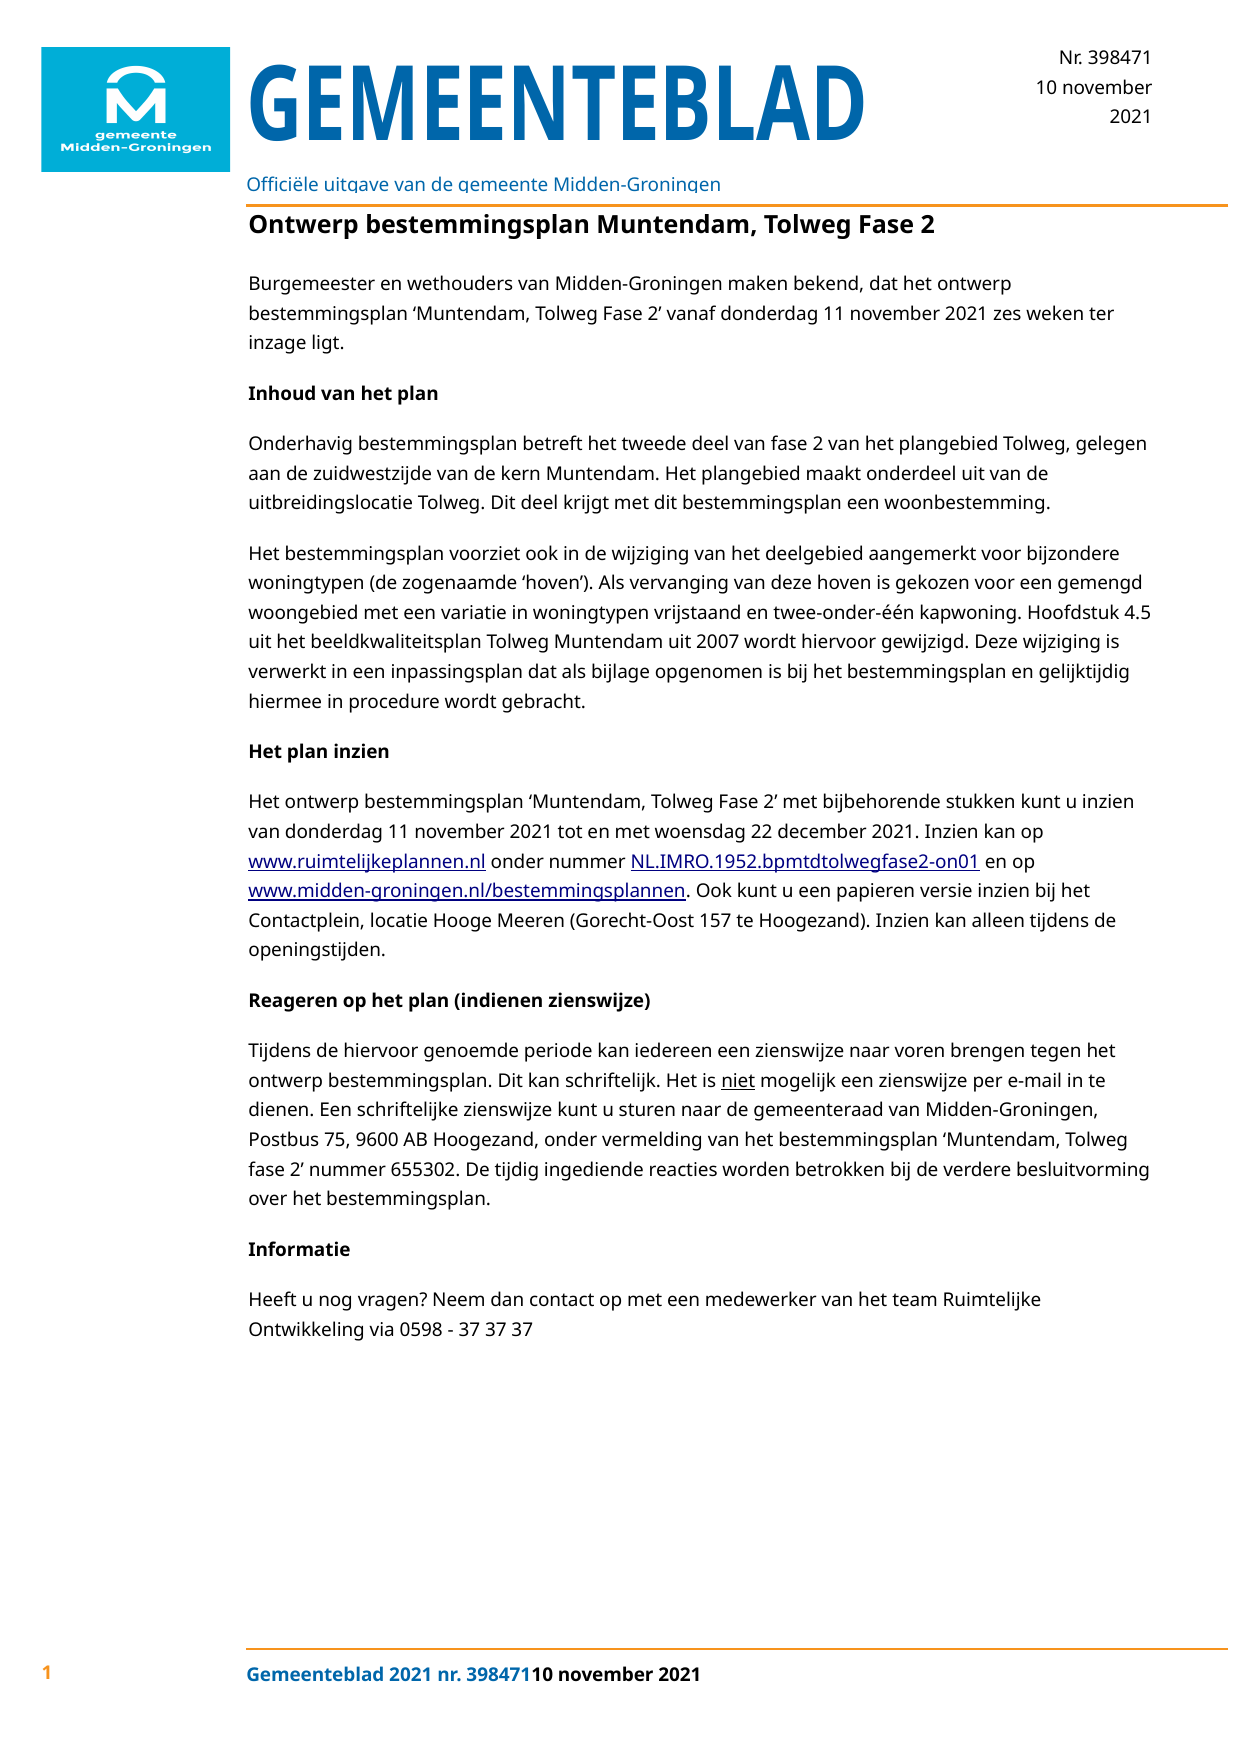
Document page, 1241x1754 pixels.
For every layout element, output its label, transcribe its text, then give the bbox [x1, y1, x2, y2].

picture [184, 146, 190, 153]
text Onderhavig bestemmingsplan betreft het tweede deel van fase 2 van het plangebied Tolweg, gelegen aan de zuidwestzijde van de kern Muntendam. Het plangebied maakt onderdeel uit van de uitbreidingslocatie Tolweg. Dit deel krijgt met dit bestemmingsplan een woonbestemming. [248, 430, 1152, 515]
text Inhoud van het plan [248, 380, 1152, 406]
text Het ontwerp bestemmingsplan ‘Muntendam, Tolweg Fase 2’ met bijbehorende stukken kunt u inzien van donderdag 11 november 2021 tot en met woensdag 22 december 2021. Inzien kan op www.ruimtelijkeplannen.nl onder nummer NL.IMRO.1952.bpmtdtolwegfase2-on01 en op www.midden-groningen.nl/bestemmingsplannen. Ook kunt u een papieren versie inzien bij het Contactplein, locatie Hooge Meeren (Gorecht-Oost 157 te Hoogezand). Inzien kan alleen tijdens de openingstijden. [248, 789, 1152, 962]
text Ontwerp bestemmingsplan Muntendam, Tolweg Fase 2 [248, 207, 1152, 241]
text Burgemeester en wethouders van Midden-Groningen maken bekend, dat het ontwerp bestemmingsplan ‘Muntendam, Tolweg Fase 2’ vanaf donderdag 11 november 2021 zes weken ter inzage ligt. [248, 270, 1152, 355]
text Het bestemmingsplan voorziet ook in de wijziging van het deelgebied aangemerkt voor bijzondere woningtypen (de zogenaamde ‘hoven’). Als vervanging van deze hoven is gekozen voor een gemengd woongebied met een variatie in woningtypen vrijstaand en twee-onder-één kapwoning. Hoofdstuk 4.5 uit het beeldkwaliteitsplan Tolweg Muntendam uit 2007 wordt hiervoor gewijzigd. Deze wijziging is verwerkt in een inpassingsplan dat als bijlage opgenomen is bij het bestemmingsplan en gelijktijdig hiermee in procedure wordt gebracht. [248, 540, 1152, 713]
text Informatie [248, 1236, 1152, 1261]
text Tijdens de hiervoor genoemde periode kan iedereen een zienswijze naar voren brengen tegen het ontwerp bestemmingsplan. Dit kan schriftelijk. Het is niet mogelijk een zienswijze per e-mail in te dienen. Een schriftelijke zienswijze kunt u sturen naar de gemeenteraad van Midden-Groningen, Postbus 75, 9600 AB Hoogezand, onder vermelding van het bestemmingsplan ‘Muntendam, Tolweg fase 2’ nummer 655302. De tijdig ingediende reacties worden betrokken bij de verdere besluitvorming over het bestemmingsplan. [248, 1037, 1152, 1211]
text Heeft u nog vragen? Neem dan contact op met een medewerker van het team Ruimtelijke Ontwikkeling via 0598 - 37 37 37 [248, 1286, 1152, 1341]
text Reageren op het plan (indienen zienswijze) [248, 987, 1152, 1013]
text Het plan inzien [248, 738, 1152, 764]
picture [108, 66, 164, 82]
picture [107, 89, 165, 122]
